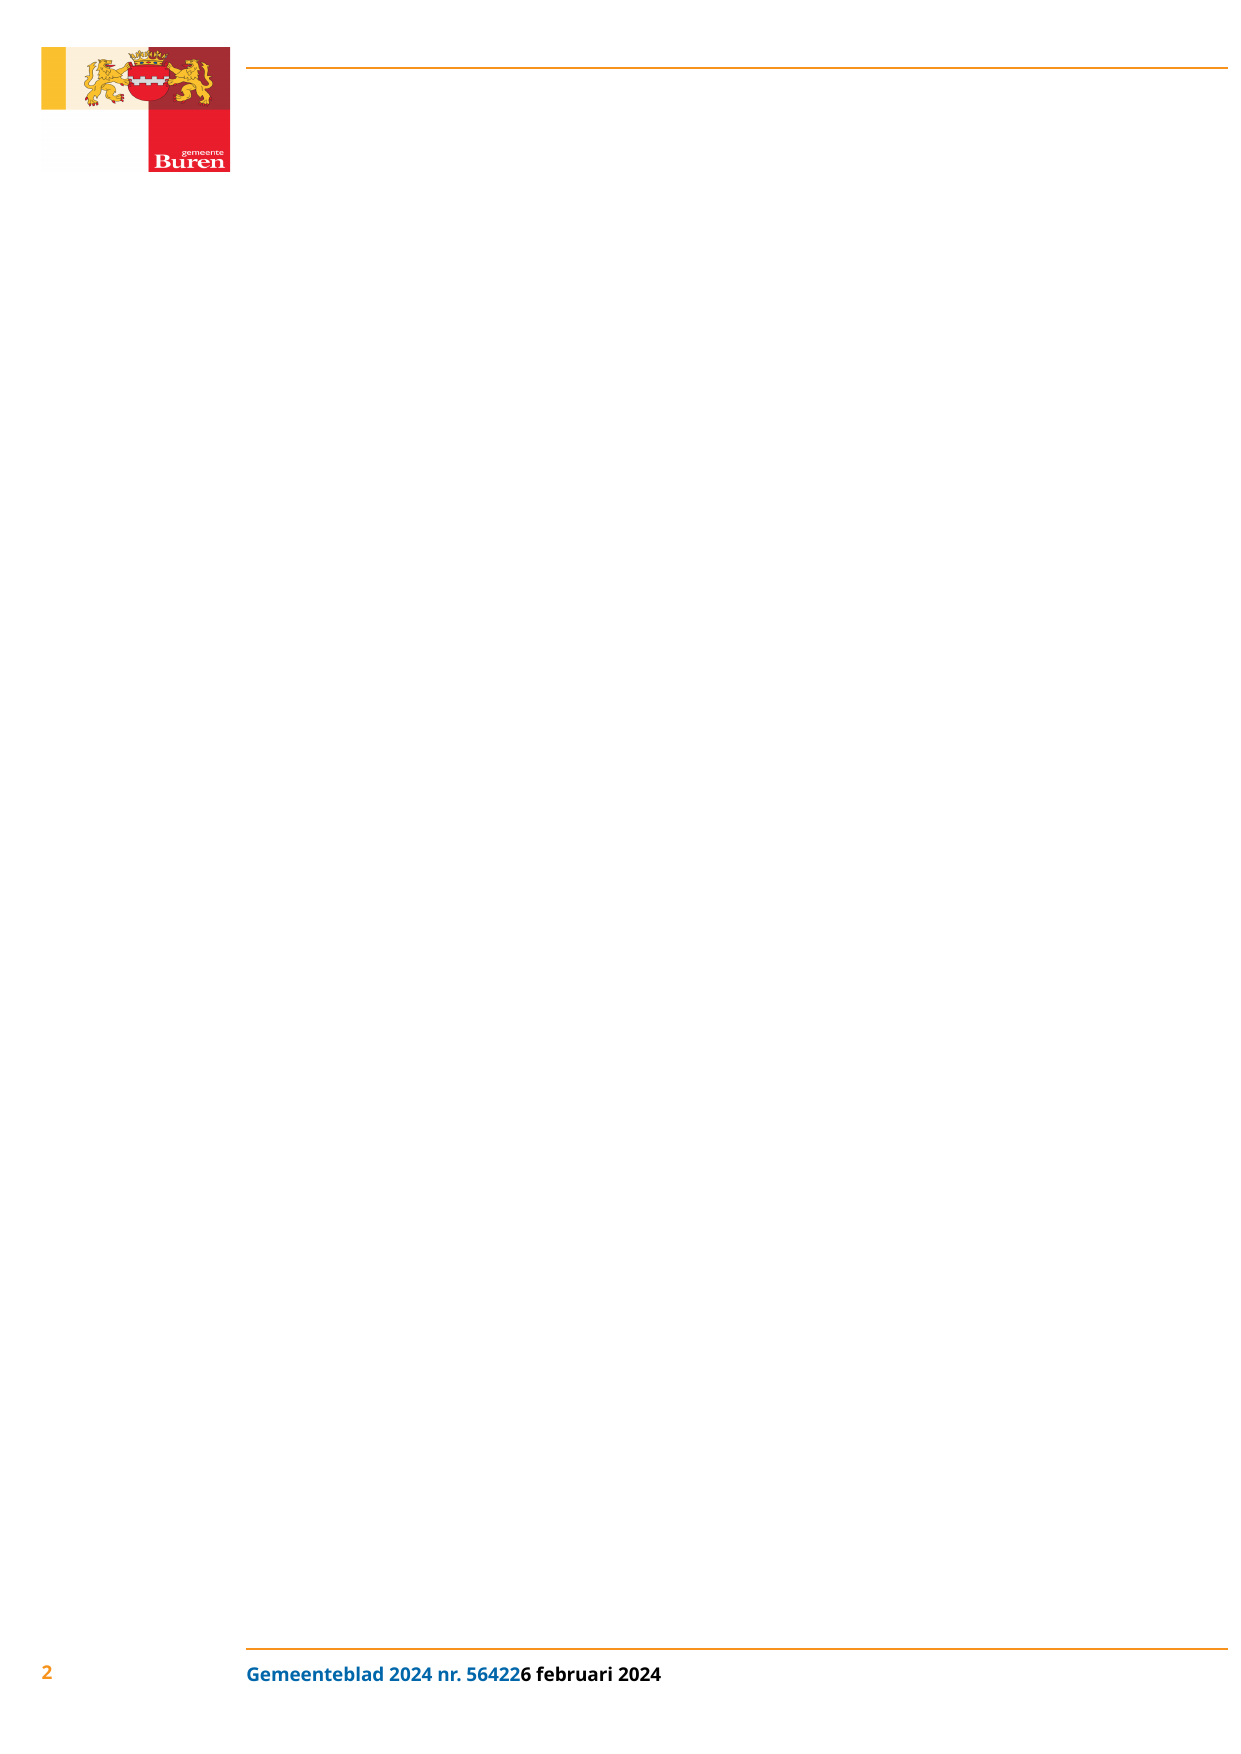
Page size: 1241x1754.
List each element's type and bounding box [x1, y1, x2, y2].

picture [41, 47, 231, 172]
